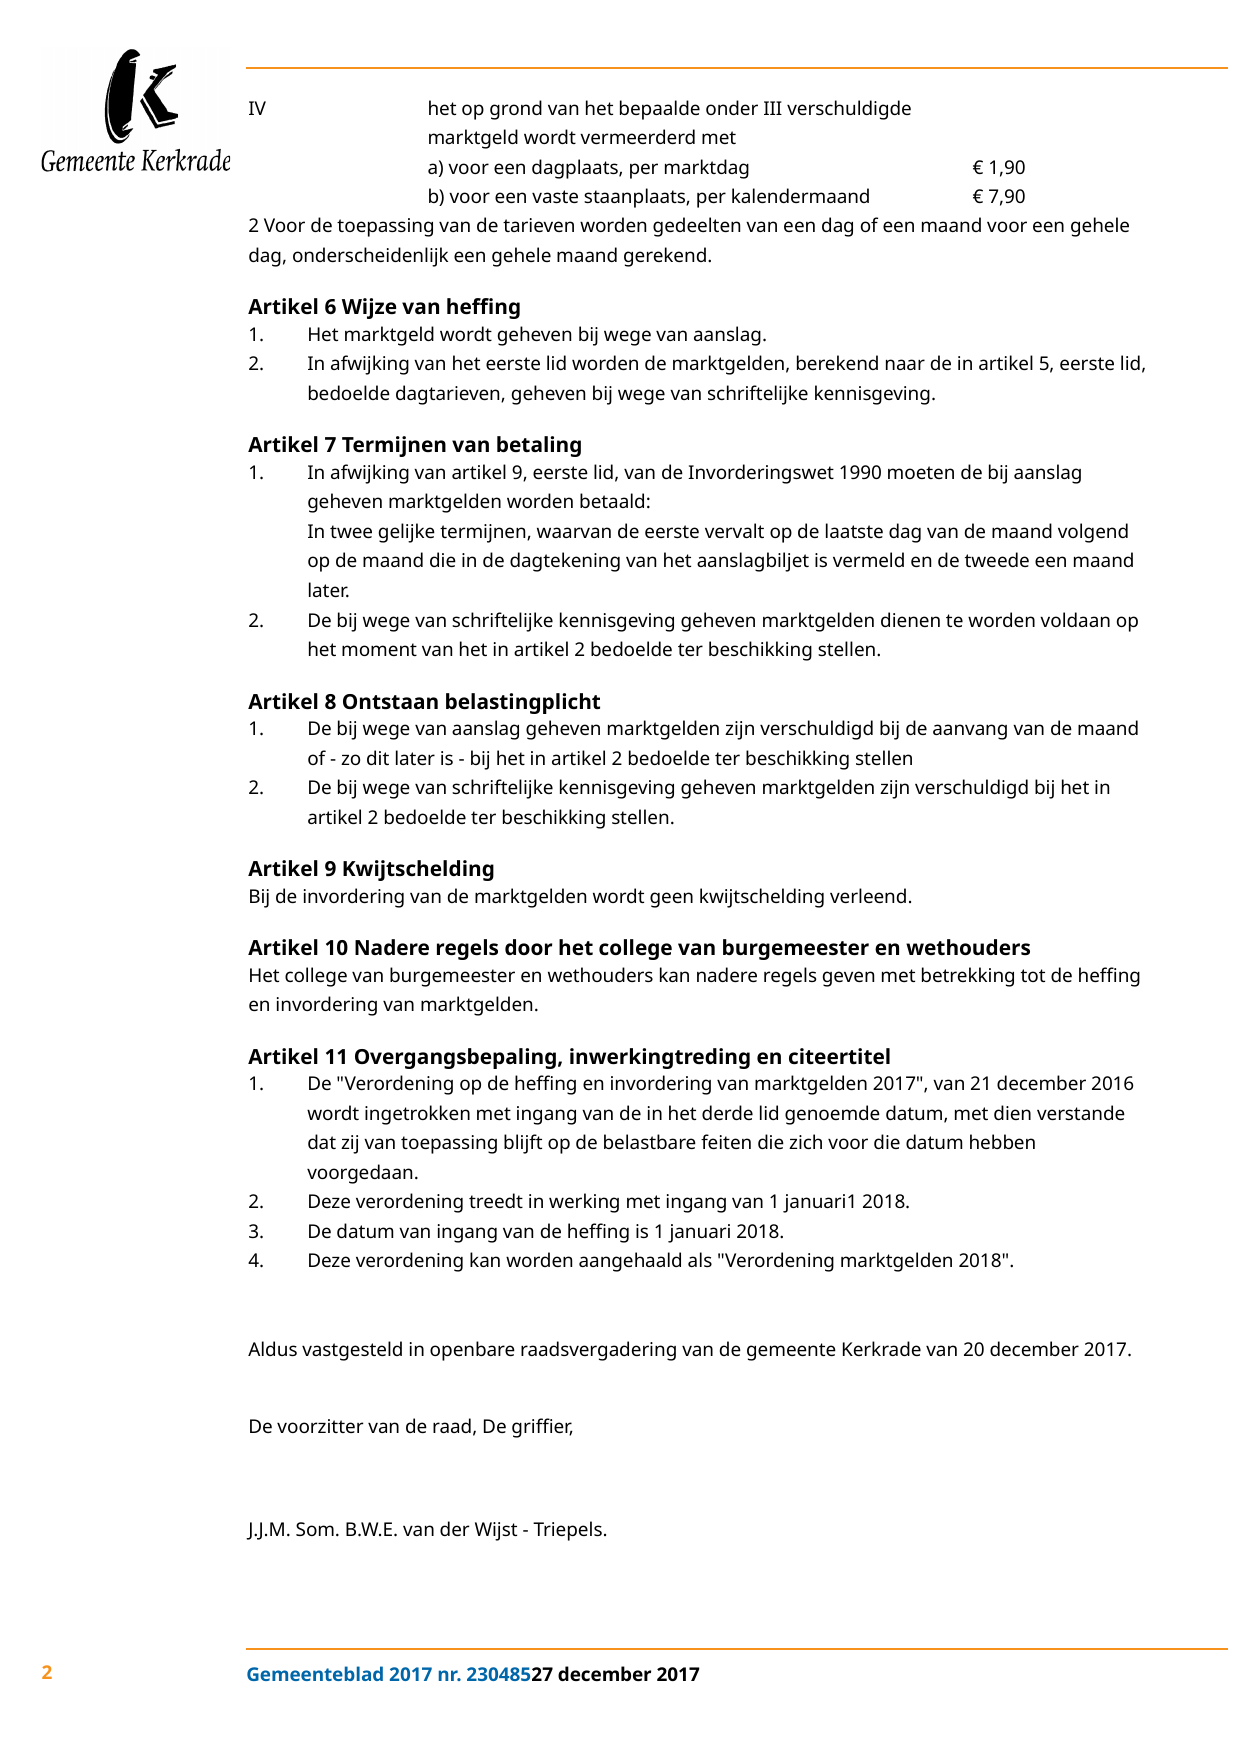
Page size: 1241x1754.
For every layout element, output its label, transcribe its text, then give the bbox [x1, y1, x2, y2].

text Artikel 10 Nadere regels door het college van burgemeester en wethouders [248, 933, 1152, 962]
table_cell € 1,90 € 7,90 [973, 95, 1152, 209]
text Artikel 8 Ontstaan belastingplicht [248, 687, 1152, 715]
text Het college van burgemeester en wethouders kan nadere regels geven met betrekking tot de heffing en invordering van marktgelden. [248, 962, 1152, 1017]
list De datum van ingang van de heffing is 1 januari 2018. [248, 1218, 1152, 1244]
table_cell het op grond van het bepaalde onder III verschuldigde marktgeld wordt vermeerderd met a) voor een dagplaats, per marktdag b) voor een vaste staanplaats, per kalendermaand [427, 95, 972, 209]
list De bij wege van schriftelijke kennisgeving geheven marktgelden zijn verschuldigd bij het in artikel 2 bedoelde ter beschikking stellen. [248, 774, 1152, 830]
list Het marktgeld wordt geheven bij wege van aanslag. [248, 321, 1152, 347]
list In afwijking van het eerste lid worden de marktgelden, berekend naar de in artikel 5, eerste lid, bedoelde dagtarieven, geheven bij wege van schriftelijke kennisgeving. [248, 351, 1152, 406]
text Artikel 6 Wijze van heffing [248, 292, 1152, 321]
list De bij wege van schriftelijke kennisgeving geheven marktgelden dienen te worden voldaan op het moment van het in artikel 2 bedoelde ter beschikking stellen. [248, 607, 1152, 662]
list Deze verordening kan worden aangehaald als "Verordening marktgelden 2018". [248, 1248, 1152, 1273]
picture [41, 47, 231, 172]
text De voorzitter van de raad, De griffier, [248, 1414, 1152, 1439]
list In afwijking van artikel 9, eerste lid, van de Invorderingswet 1990 moeten de bij aanslag geheven marktgelden worden betaald: [248, 459, 1152, 514]
list In twee gelijke termijnen, waarvan de eerste vervalt op de laatste dag van de maand volgend op de maand die in de dagtekening van het aanslagbiljet is vermeld en de tweede een maand later. [248, 518, 1152, 603]
text Aldus vastgesteld in openbare raadsvergadering van de gemeente Kerkrade van 20 december 2017. [248, 1336, 1152, 1362]
text Artikel 11 Overgangsbepaling, inwerkingtreding en citeertitel [248, 1042, 1152, 1070]
list De "Verordening op de heffing en invordering van marktgelden 2017", van 21 december 2016 wordt ingetrokken met ingang van de in het derde lid genoemde datum, met dien verstande dat zij van toepassing blijft op de belastbare feiten die zich voor die datum hebben voorgedaan. [248, 1070, 1152, 1185]
text J.J.M. Som. B.W.E. van der Wijst - Triepels. [248, 1517, 1152, 1542]
list Deze verordening treedt in werking met ingang van 1 januari1 2018. [248, 1188, 1152, 1214]
list De bij wege van aanslag geheven marktgelden zijn verschuldigd bij de aanvang van de maand of - zo dit later is - bij het in artikel 2 bedoelde ter beschikking stellen [248, 715, 1152, 771]
text 2 Voor de toepassing van de tarieven worden gedeelten van een dag of een maand voor een gehele dag, onderscheidenlijk een gehele maand gerekend. [248, 212, 1152, 268]
table_cell IV [248, 95, 427, 209]
text Artikel 9 Kwijtschelding [248, 854, 1152, 883]
text Bij de invordering van de marktgelden wordt geen kwijtschelding verleend. [248, 883, 1152, 909]
text Artikel 7 Termijnen van betaling [248, 431, 1152, 459]
